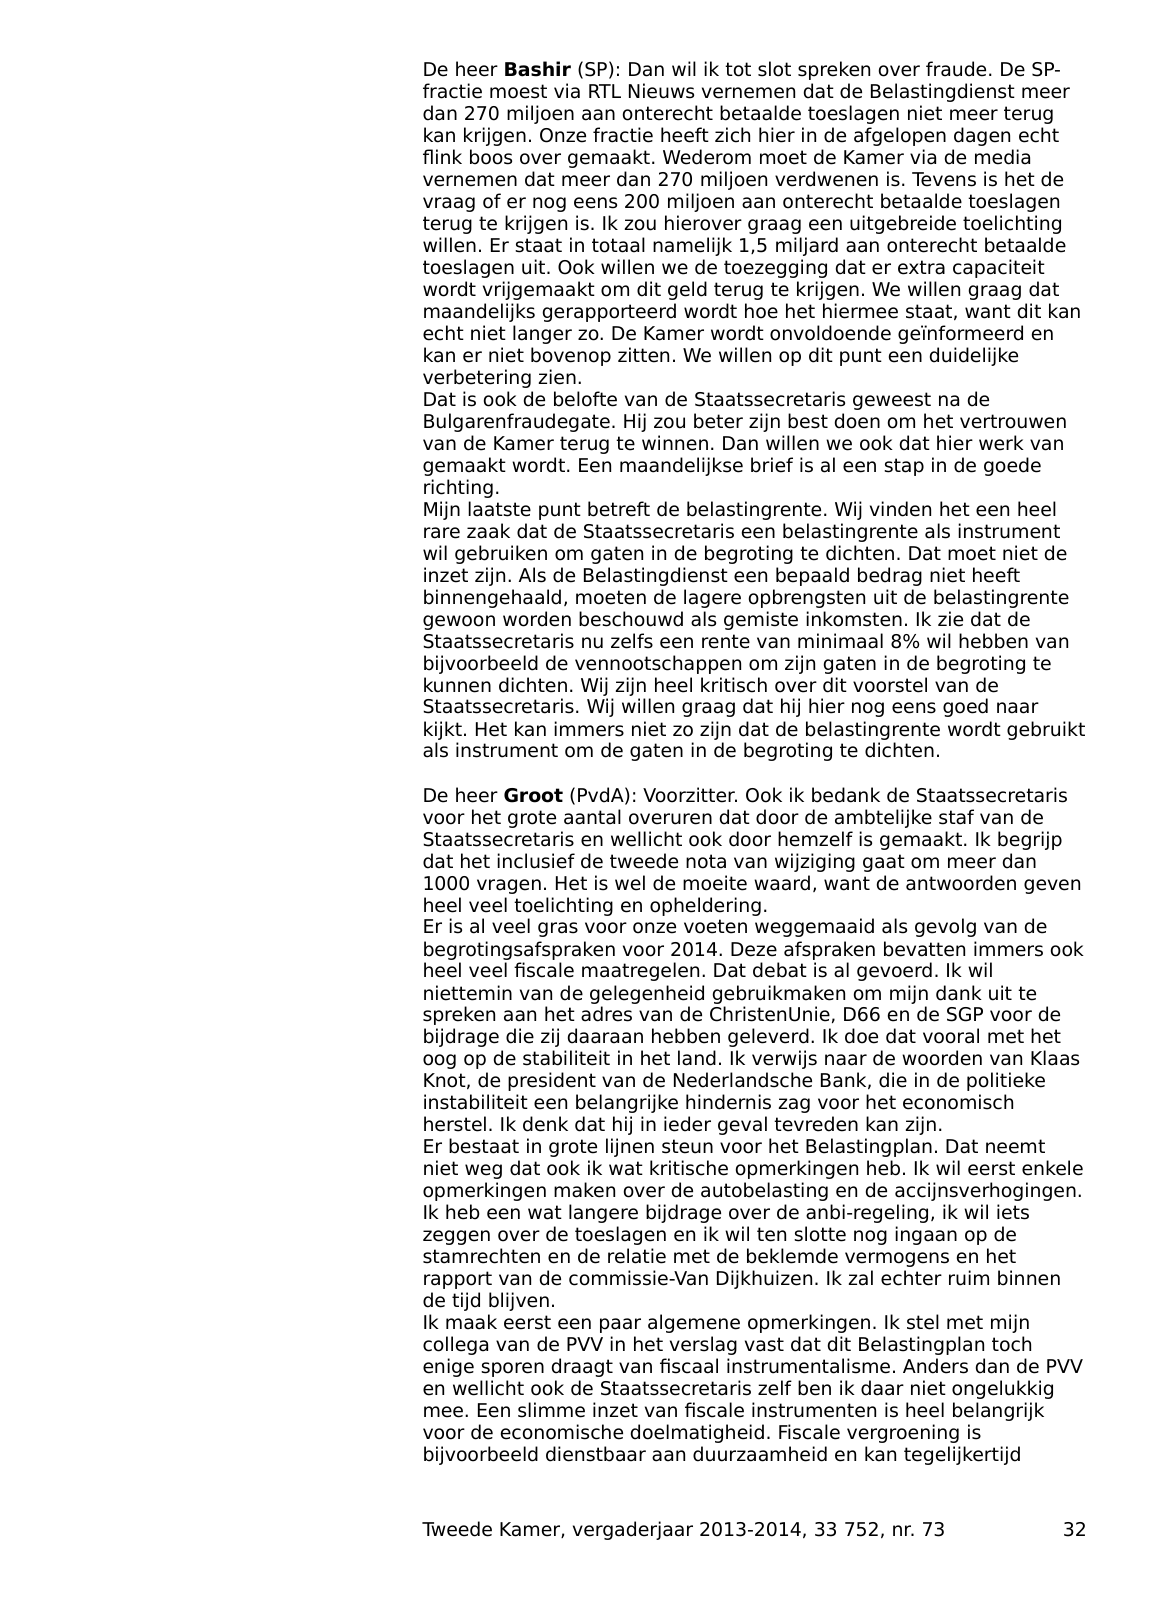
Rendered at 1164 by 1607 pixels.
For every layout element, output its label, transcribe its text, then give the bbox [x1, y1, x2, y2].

text Mijn laatste punt betreft de belastingrente. Wij vinden het een heel rare zaak dat de Staatssecretaris een belastingrente als instrument wil gebruiken om gaten in de begroting te dichten. Dat moet niet de inzet zijn. Als de Belastingdienst een bepaald bedrag niet heeft binnengehaald, moeten de lagere opbrengsten uit de belastingrente gewoon worden beschouwd als gemiste inkomsten. Ik zie dat de Staatssecretaris nu zelfs een rente van minimaal 8% wil hebben van bijvoorbeeld de vennootschappen om zijn gaten in de begroting te kunnen dichten. Wij zijn heel kritisch over dit voorstel van de Staatssecretaris. Wij willen graag dat hij hier nog eens goed naar kijkt. Het kan immers niet zo zijn dat de belastingrente wordt gebruikt als instrument om de gaten in de begroting te dichten. [422, 499, 1087, 762]
text De heer Groot (PvdA): Voorzitter. Ook ik bedank de Staatssecretaris voor het grote aantal overuren dat door de ambtelijke staf van de Staatssecretaris en wellicht ook door hemzelf is gemaakt. Ik begrijp dat het inclusief de tweede nota van wijziging gaat om meer dan 1000 vragen. Het is wel de moeite waard, want de antwoorden geven heel veel toelichting en opheldering. [422, 784, 1087, 916]
text Dat is ook de belofte van de Staatssecretaris geweest na de Bulgarenfraudegate. Hij zou beter zijn best doen om het vertrouwen van de Kamer terug te winnen. Dan willen we ook dat hier werk van gemaakt wordt. Een maandelijkse brief is al een stap in de goede richting. [422, 389, 1087, 499]
text Ik maak eerst een paar algemene opmerkingen. Ik stel met mijn collega van de PVV in het verslag vast dat dit Belastingplan toch enige sporen draagt van fiscaal instrumentalisme. Anders dan de PVV en wellicht ook de Staatssecretaris zelf ben ik daar niet ongelukkig mee. Een slimme inzet van fiscale instrumenten is heel belangrijk voor de economische doelmatigheid. Fiscale vergroening is bijvoorbeeld dienstbaar aan duurzaamheid en kan tegelijkertijd [422, 1312, 1087, 1466]
text Er is al veel gras voor onze voeten weggemaaid als gevolg van de begrotingsafspraken voor 2014. Deze afspraken bevatten immers ook heel veel fiscale maatregelen. Dat debat is al gevoerd. Ik wil niettemin van de gelegenheid gebruikmaken om mijn dank uit te spreken aan het adres van de ChristenUnie, D66 en de SGP voor de bijdrage die zij daaraan hebben geleverd. Ik doe dat vooral met het oog op de stabiliteit in het land. Ik verwijs naar de woorden van Klaas Knot, de president van de Nederlandsche Bank, die in de politieke instabiliteit een belangrijke hindernis zag voor het economisch herstel. Ik denk dat hij in ieder geval tevreden kan zijn. [422, 916, 1087, 1136]
text De heer Bashir (SP): Dan wil ik tot slot spreken over fraude. De SP-fractie moest via RTL Nieuws vernemen dat de Belastingdienst meer dan 270 miljoen aan onterecht betaalde toeslagen niet meer terug kan krijgen. Onze fractie heeft zich hier in de afgelopen dagen echt flink boos over gemaakt. Wederom moet de Kamer via de media vernemen dat meer dan 270 miljoen verdwenen is. Tevens is het de vraag of er nog eens 200 miljoen aan onterecht betaalde toeslagen terug te krijgen is. Ik zou hierover graag een uitgebreide toelichting willen. Er staat in totaal namelijk 1,5 miljard aan onterecht betaalde toeslagen uit. Ook willen we de toezegging dat er extra capaciteit wordt vrijgemaakt om dit geld terug te krijgen. We willen graag dat maandelijks gerapporteerd wordt hoe het hiermee staat, want dit kan echt niet langer zo. De Kamer wordt onvoldoende geïnformeerd en kan er niet bovenop zitten. We willen op dit punt een duidelijke verbetering zien. [422, 59, 1087, 389]
text Er bestaat in grote lijnen steun voor het Belastingplan. Dat neemt niet weg dat ook ik wat kritische opmerkingen heb. Ik wil eerst enkele opmerkingen maken over de autobelasting en de accijnsverhogingen. Ik heb een wat langere bijdrage over de anbi-regeling, ik wil iets zeggen over de toeslagen en ik wil ten slotte nog ingaan op de stamrechten en de relatie met de beklemde vermogens en het rapport van de commissie-Van Dijkhuizen. Ik zal echter ruim binnen de tijd blijven. [422, 1136, 1087, 1312]
